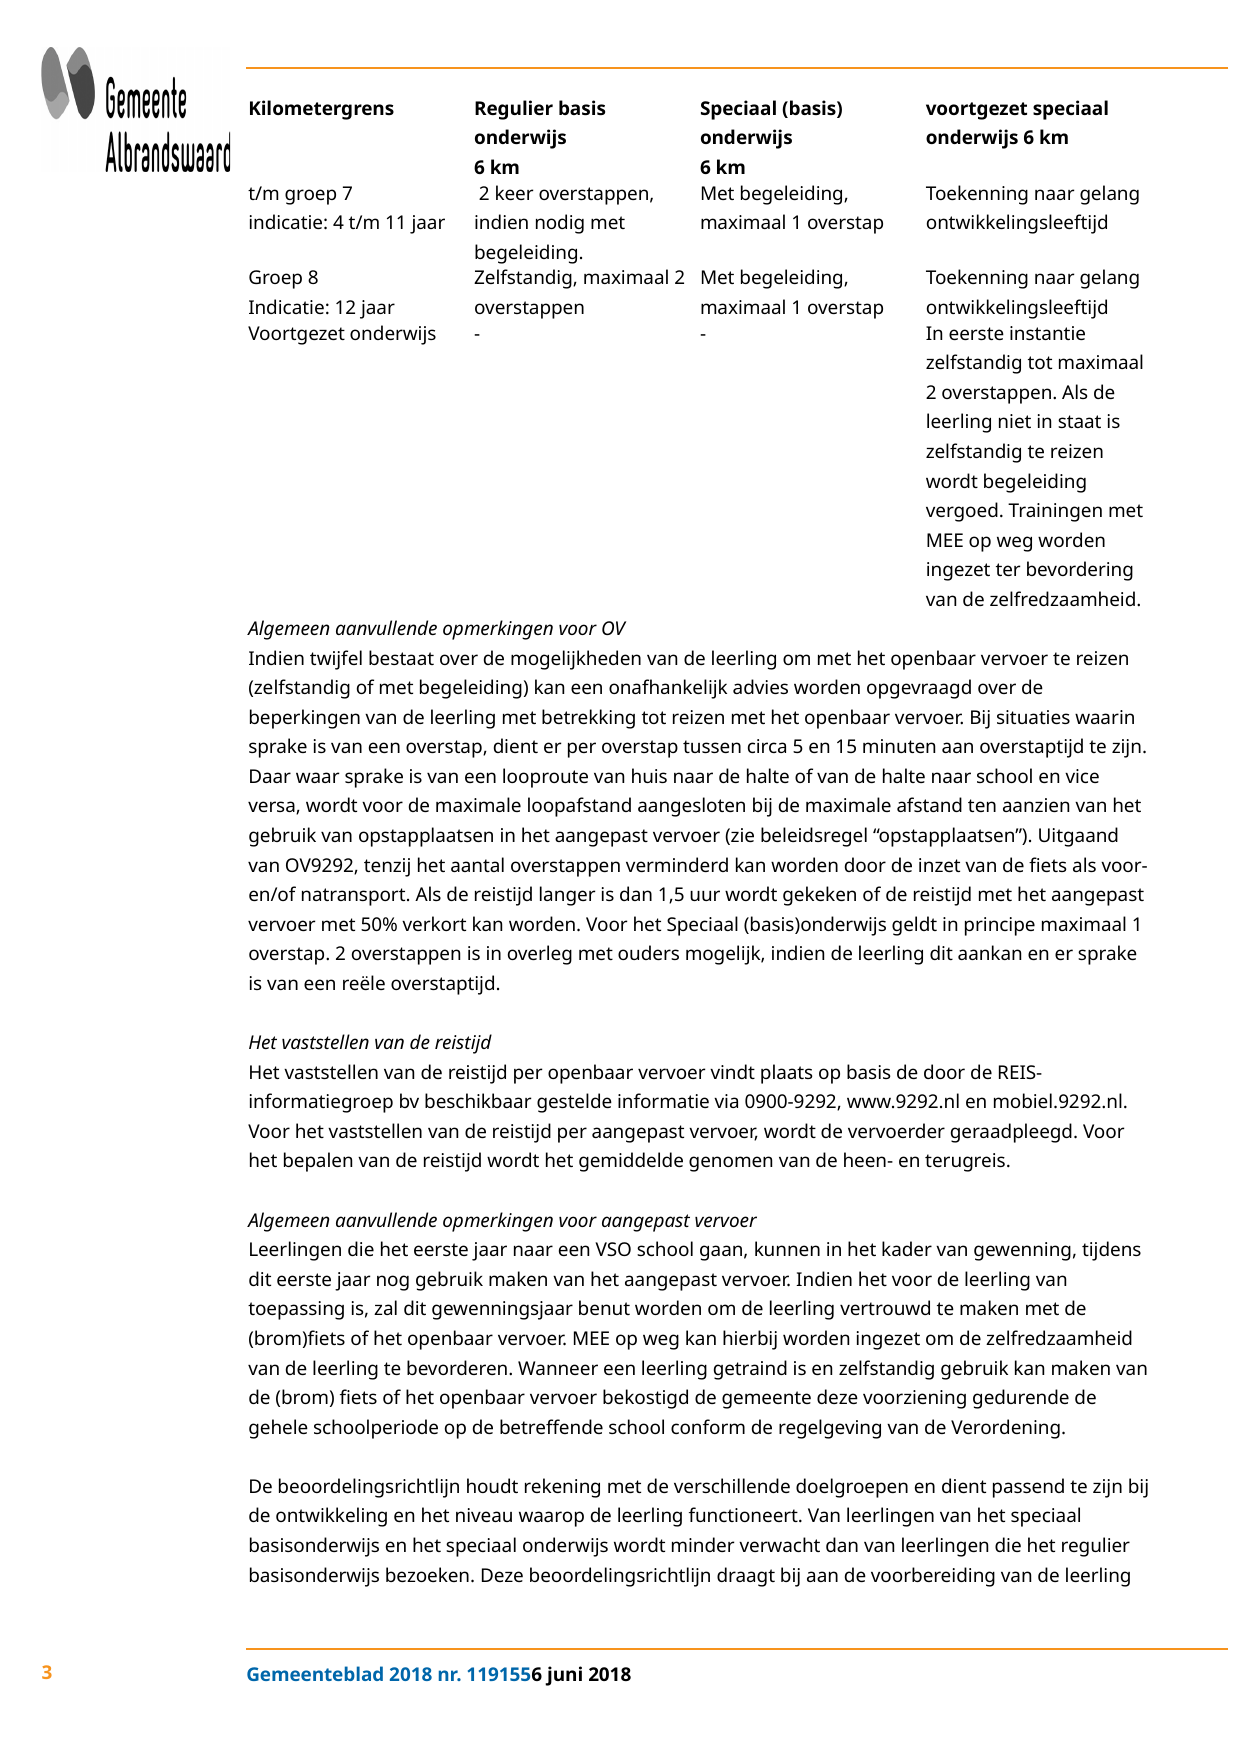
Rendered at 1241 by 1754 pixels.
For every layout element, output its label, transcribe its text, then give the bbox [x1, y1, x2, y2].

text Algemeen aanvullende opmerkingen voor OV [248, 615, 1152, 641]
table_cell - [474, 320, 700, 612]
table_cell Voortgezet onderwijs [248, 320, 474, 612]
table_cell In eerste instantie zelfstandig tot maximaal 2 overstappen. Als de leerling niet in staat is zelfstandig te reizen wordt begeleiding vergoed. Trainingen met MEE op weg worden ingezet ter bevordering van de zelfredzaamheid. [926, 320, 1152, 612]
picture [41, 47, 231, 172]
table_cell 2 keer overstappen, indien nodig met begeleiding. [474, 180, 700, 264]
table_cell Zelfstandig, maximaal 2 overstappen [474, 265, 700, 320]
text Leerlingen die het eerste jaar naar een VSO school gaan, kunnen in het kader van gewenning, tijdens dit eerste jaar nog gebruik maken van het aangepast vervoer. Indien het voor de leerling van toepassing is, zal dit gewenningsjaar benut worden om de leerling vertrouwd te maken met de (brom)fiets of het openbaar vervoer. MEE op weg kan hierbij worden ingezet om de zelfredzaamheid van de leerling te bevorderen. Wanneer een leerling getraind is en zelfstandig gebruik kan maken van de (brom) fiets of het openbaar vervoer bekostigd de gemeente deze voorziening gedurende de gehele schoolperiode op de betreffende school conform de regelgeving van de Verordening. [248, 1236, 1152, 1439]
table_cell Met begeleiding, maximaal 1 overstap [700, 265, 926, 320]
table_cell Regulier basis onderwijs 6 km [474, 95, 700, 180]
text De beoordelingsrichtlijn houdt rekening met de verschillende doelgroepen en dient passend te zijn bij de ontwikkeling en het niveau waarop de leerling functioneert. Van leerlingen van het speciaal basisonderwijs en het speciaal onderwijs wordt minder verwacht dan van leerlingen die het regulier basisonderwijs bezoeken. Deze beoordelingsrichtlijn draagt bij aan de voorbereiding van de leerling [248, 1473, 1152, 1587]
text Het vaststellen van de reistijd [248, 1029, 1152, 1055]
table_cell voortgezet speciaal onderwijs 6 km [926, 95, 1152, 180]
table_cell Speciaal (basis) onderwijs 6 km [700, 95, 926, 180]
table_cell t/m groep 7 indicatie: 4 t/m 11 jaar [248, 180, 474, 264]
table_cell Toekenning naar gelang ontwikkelingsleeftijd [926, 180, 1152, 264]
text Algemeen aanvullende opmerkingen voor aangepast vervoer [248, 1207, 1152, 1232]
table_cell Met begeleiding, maximaal 1 overstap [700, 180, 926, 264]
table_cell - [700, 320, 926, 612]
table_cell Kilometergrens [248, 95, 474, 180]
table_cell Toekenning naar gelang ontwikkelingsleeftijd [926, 265, 1152, 320]
text Het vaststellen van de reistijd per openbaar vervoer vindt plaats op basis de door de REIS-informatiegroep bv beschikbaar gestelde informatie via 0900-9292, www.9292.nl en mobiel.9292.nl. Voor het vaststellen van de reistijd per aangepast vervoer, wordt de vervoerder geraadpleegd. Voor het bepalen van de reistijd wordt het gemiddelde genomen van de heen- en terugreis. [248, 1059, 1152, 1173]
text Indien twijfel bestaat over de mogelijkheden van de leerling om met het openbaar vervoer te reizen (zelfstandig of met begeleiding) kan een onafhankelijk advies worden opgevraagd over de beperkingen van de leerling met betrekking tot reizen met het openbaar vervoer. Bij situaties waarin sprake is van een overstap, dient er per overstap tussen circa 5 en 15 minuten aan overstaptijd te zijn. Daar waar sprake is van een looproute van huis naar de halte of van de halte naar school en vice versa, wordt voor de maximale loopafstand aangesloten bij de maximale afstand ten aanzien van het gebruik van opstapplaatsen in het aangepast vervoer (zie beleidsregel “opstapplaatsen”). Uitgaand van OV9292, tenzij het aantal overstappen verminderd kan worden door de inzet van de fiets als voor- en/of natransport. Als de reistijd langer is dan 1,5 uur wordt gekeken of de reistijd met het aangepast vervoer met 50% verkort kan worden. Voor het Speciaal (basis)onderwijs geldt in principe maximaal 1 overstap. 2 overstappen is in overleg met ouders mogelijk, indien de leerling dit aankan en er sprake is van een reële overstaptijd. [248, 645, 1152, 996]
table_cell Groep 8 Indicatie: 12 jaar [248, 265, 474, 320]
